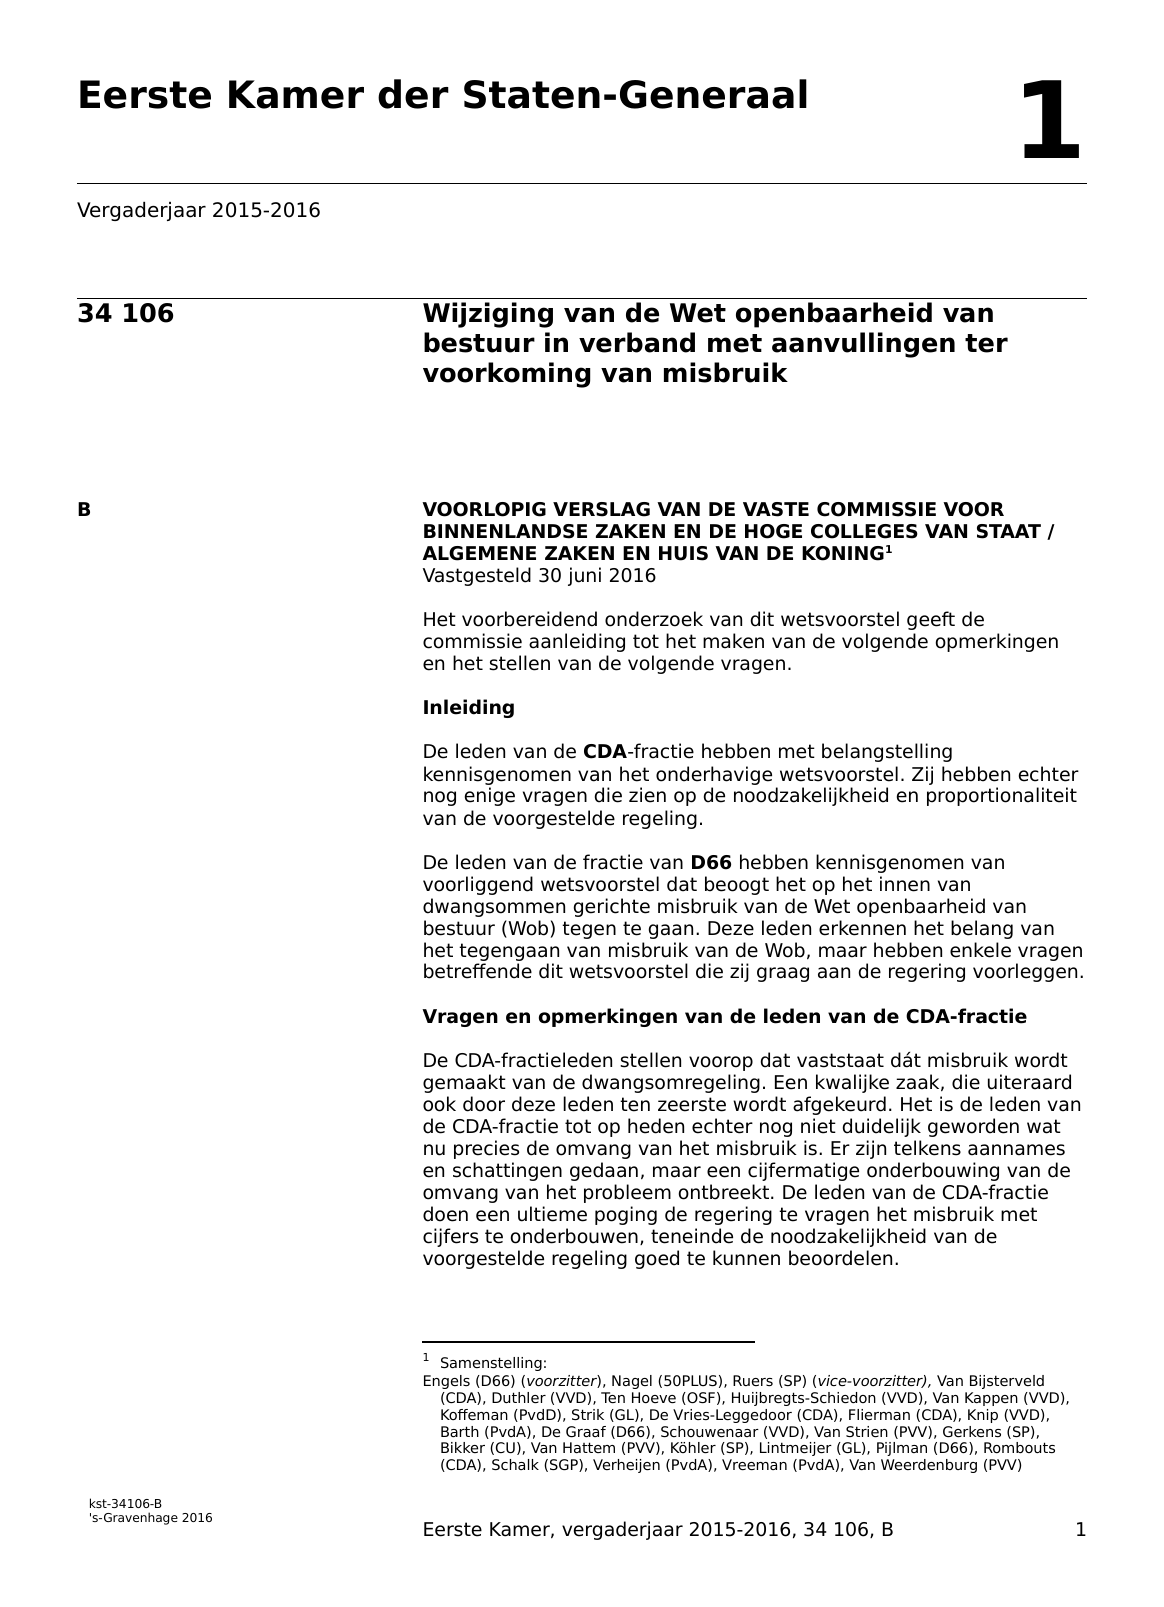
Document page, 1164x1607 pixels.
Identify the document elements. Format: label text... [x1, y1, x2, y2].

subtitle Inleiding [422, 697, 1087, 719]
subtitle Vragen en opmerkingen van de leden van de CDA-fractie [422, 1006, 1087, 1028]
table_header Eerste Kamer der Staten-Generaal [77, 59, 886, 183]
text kst-34106-B [88, 1497, 323, 1511]
text De CDA-fractieleden stellen voorop dat vaststaat dát misbruik wordt gemaakt van de dwangsomregeling. Een kwalijke zaak, die uiteraard ook door deze leden ten zeerste wordt afgekeurd. Het is de leden van de CDA-fractie tot op heden echter nog niet duidelijk geworden wat nu precies de omvang van het misbruik is. Er zijn telkens aannames en schattingen gedaan, maar een cijfermatige onderbouwing van de omvang van het probleem ontbreekt. De leden van de CDA-fractie doen een ultieme poging de regering te vragen het misbruik met cijfers te onderbouwen, teneinde de noodzakelijkheid van de voorgestelde regeling goed te kunnen beoordelen. [422, 1050, 1087, 1269]
table_cell Vergaderjaar 2015-2016 [77, 184, 1087, 298]
text 's-Gravenhage 2016 [88, 1511, 323, 1525]
text De leden van de CDA-fractie hebben met belangstelling kennisgenomen van het onderhavige wetsvoorstel. Zij hebben echter nog enige vragen die zien op de noodzakelijkheid en proportionaliteit van de voorgestelde regeling. [422, 741, 1087, 829]
text Engels (D66) (voorzitter), Nagel (50PLUS), Ruers (SP) (vice-voorzitter), Van Bijsterveld (CDA), Duthler (VVD), Ten Hoeve (OSF), Huijbregts-Schiedon (VVD), Van Kappen (VVD), Koffeman (PvdD), Strik (GL), De Vries-Leggedoor (CDA), Flierman (CDA), Knip (VVD), Barth (PvdA), De Graaf (D66), Schouwenaar (VVD), Van Strien (PVV), Gerkens (SP), Bikker (CU), Van Hattem (PVV), Köhler (SP), Lintmeijer (GL), Pijlman (D66), Rombouts (CDA), Schalk (SGP), Verheijen (PvdA), Vreeman (PvdA), Van Weerdenburg (PVV) [422, 1373, 1087, 1474]
subtitle B VOORLOPIG VERSLAG VAN DE VASTE COMMISSIE VOOR BINNENLANDSE ZAKEN EN DE HOGE COLLEGES VAN STAAT / ALGEMENE ZAKEN EN HUIS VAN DE KONING [77, 499, 1087, 565]
text Vastgesteld 30 juni 2016 [422, 565, 1087, 587]
text De leden van de fractie van D66 hebben kennisgenomen van voorliggend wetsvoorstel dat beoogt het op het innen van dwangsommen gerichte misbruik van de Wet openbaarheid van bestuur (Wob) tegen te gaan. Deze leden erkennen het belang van het tegengaan van misbruik van de Wob, maar hebben enkele vragen betreffende dit wetsvoorstel die zij graag aan de regering voorleggen. [422, 852, 1087, 983]
text Samenstelling: [422, 1351, 1087, 1373]
text Het voorbereidend onderzoek van dit wetsvoorstel geeft de commissie aanleiding tot het maken van de volgende opmerkingen en het stellen van de volgende vragen. [422, 609, 1087, 675]
table_header 1 [886, 59, 1087, 183]
subtitle 34 106 Wijziging van de Wet openbaarheid van bestuur in verband met aanvullingen ter voorkoming van misbruik [77, 299, 1087, 388]
